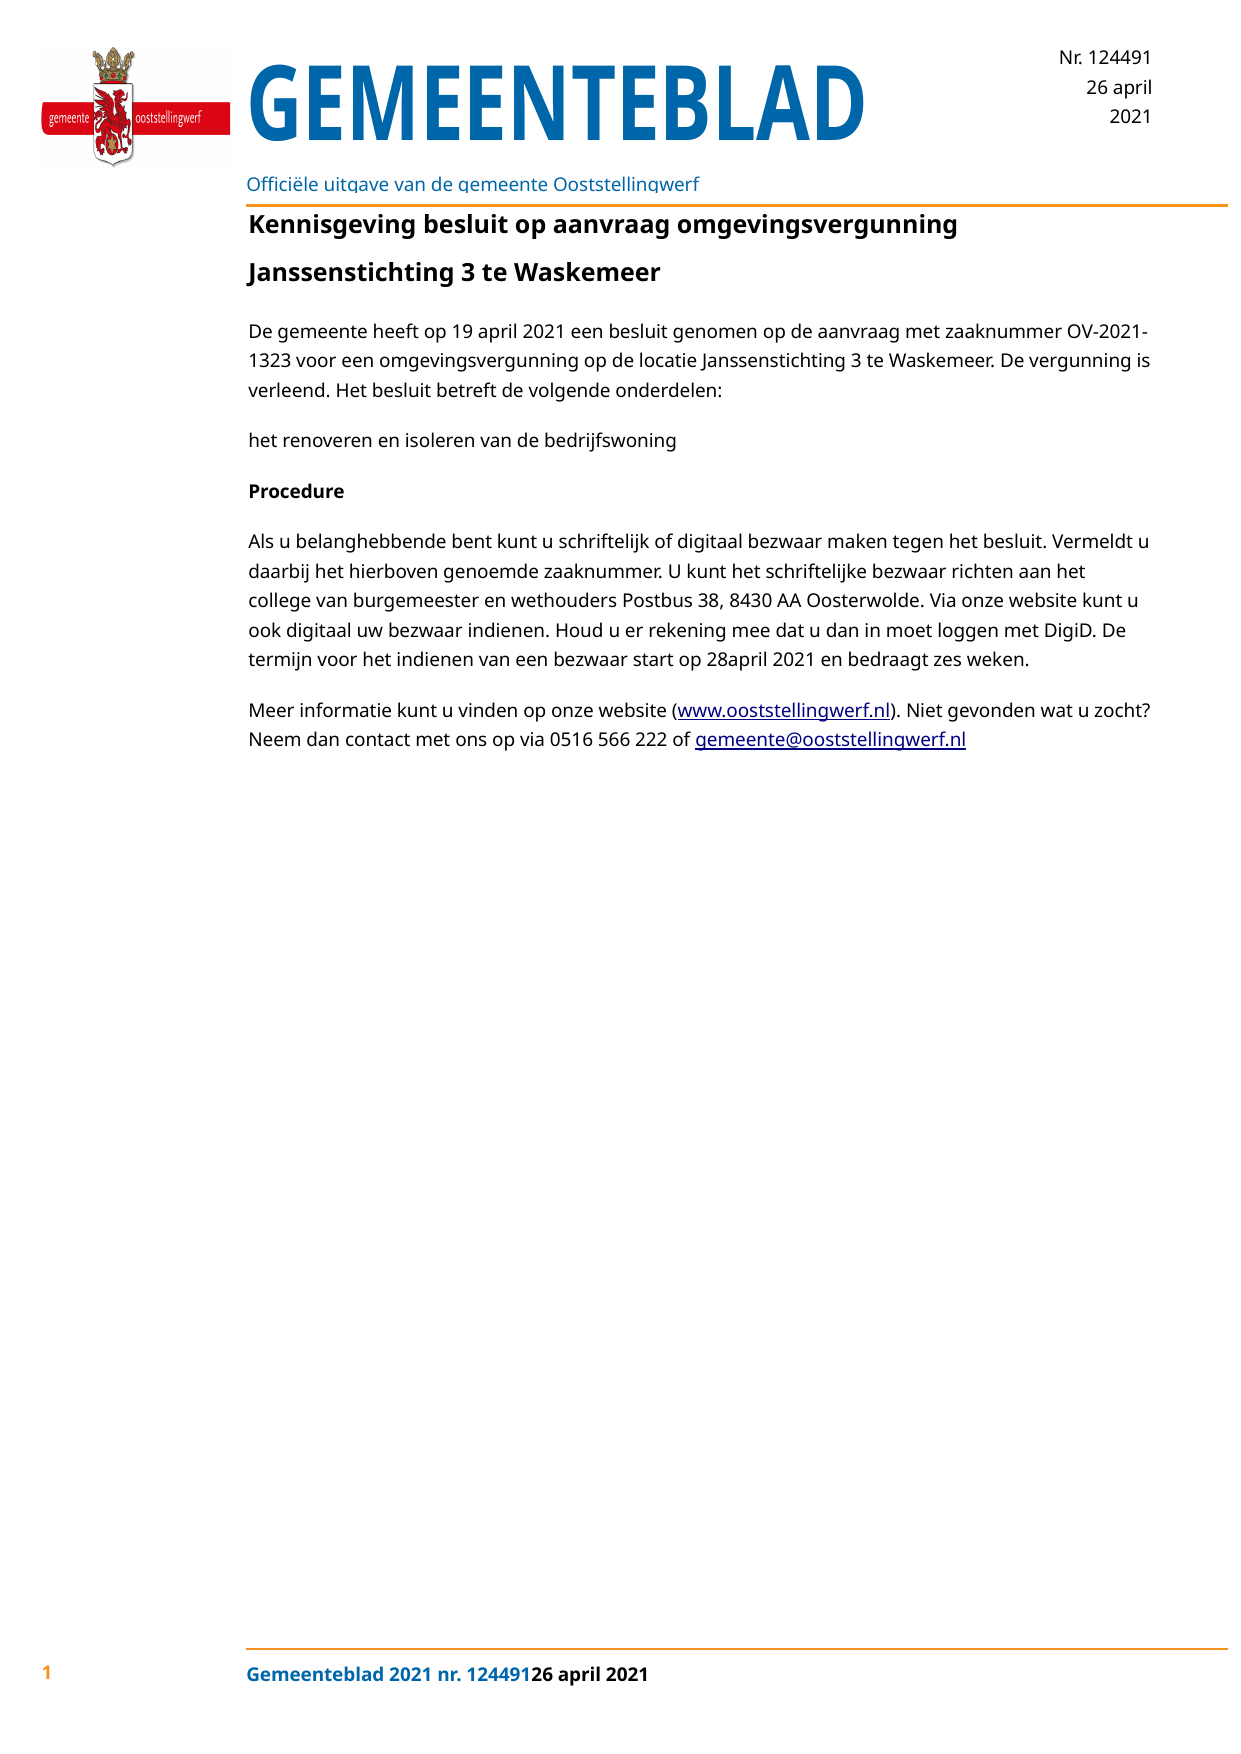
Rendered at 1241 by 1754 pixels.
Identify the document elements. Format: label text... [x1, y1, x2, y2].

text Meer informatie kunt u vinden op onze website (www.ooststellingwerf.nl). Niet gevonden wat u zocht? Neem dan contact met ons op via 0516 566 222 of gemeente@ooststellingwerf.nl [248, 697, 1152, 752]
text Als u belanghebbende bent kunt u schriftelijk of digitaal bezwaar maken tegen het besluit. Vermeldt u daarbij het hierboven genoemde zaaknummer. U kunt het schriftelijke bezwaar richten aan het college van burgemeester en wethouders Postbus 38, 8430 AA Oosterwolde. Via onze website kunt u ook digitaal uw bezwaar indienen. Houd u er rekening mee dat u dan in moet loggen met DigiD. De termijn voor het indienen van een bezwaar start op 28april 2021 en bedraagt zes weken. [248, 528, 1152, 672]
picture [41, 47, 231, 172]
text Procedure [248, 478, 1152, 504]
text De gemeente heeft op 19 april 2021 een besluit genomen op de aanvraag met zaaknummer OV-2021-1323 voor een omgevingsvergunning op de locatie Janssenstichting 3 te Waskemeer. De vergunning is verleend. Het besluit betreft de volgende onderdelen: [248, 318, 1152, 403]
text het renoveren en isoleren van de bedrijfswoning [248, 427, 1152, 453]
text Kennisgeving besluit op aanvraag omgevingsvergunning Janssenstichting 3 te Waskemeer [248, 207, 1152, 288]
